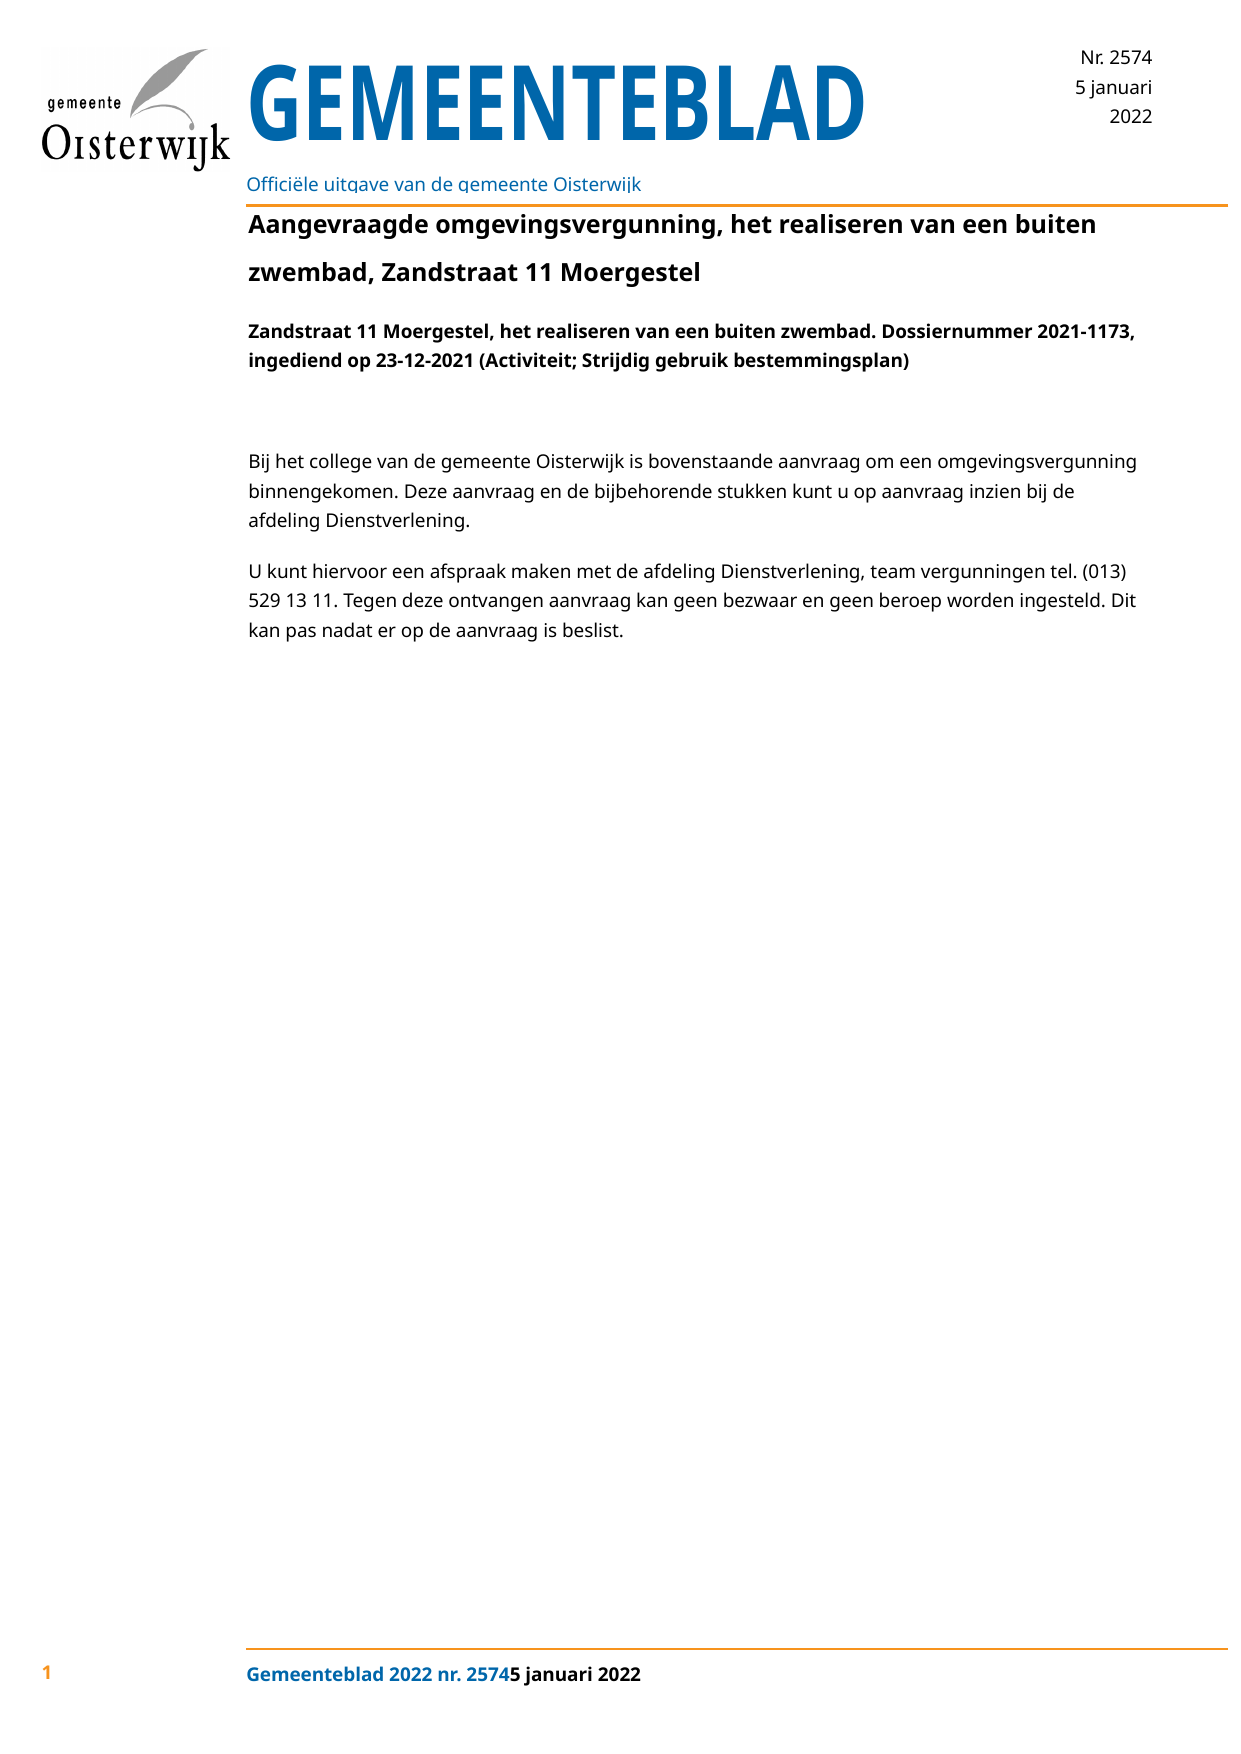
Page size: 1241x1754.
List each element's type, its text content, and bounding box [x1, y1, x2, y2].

text U kunt hiervoor een afspraak maken met de afdeling Dienstverlening, team vergunningen tel. (013) 529 13 11. Tegen deze ontvangen aanvraag kan geen bezwaar en geen beroep worden ingesteld. Dit kan pas nadat er op de aanvraag is beslist. [248, 558, 1152, 643]
text Zandstraat 11 Moergestel, het realiseren van een buiten zwembad. Dossiernummer 2021-1173, ingediend op 23-12-2021 (Activiteit; Strijdig gebruik bestemmingsplan) [248, 318, 1152, 373]
text Aangevraagde omgevingsvergunning, het realiseren van een buiten zwembad, Zandstraat 11 Moergestel [248, 207, 1152, 288]
picture [41, 47, 231, 172]
text Bij het college van de gemeente Oisterwijk is bovenstaande aanvraag om een omgevingsvergunning binnengekomen. Deze aanvraag en de bijbehorende stukken kunt u op aanvraag inzien bij de afdeling Dienstverlening. [248, 448, 1152, 533]
